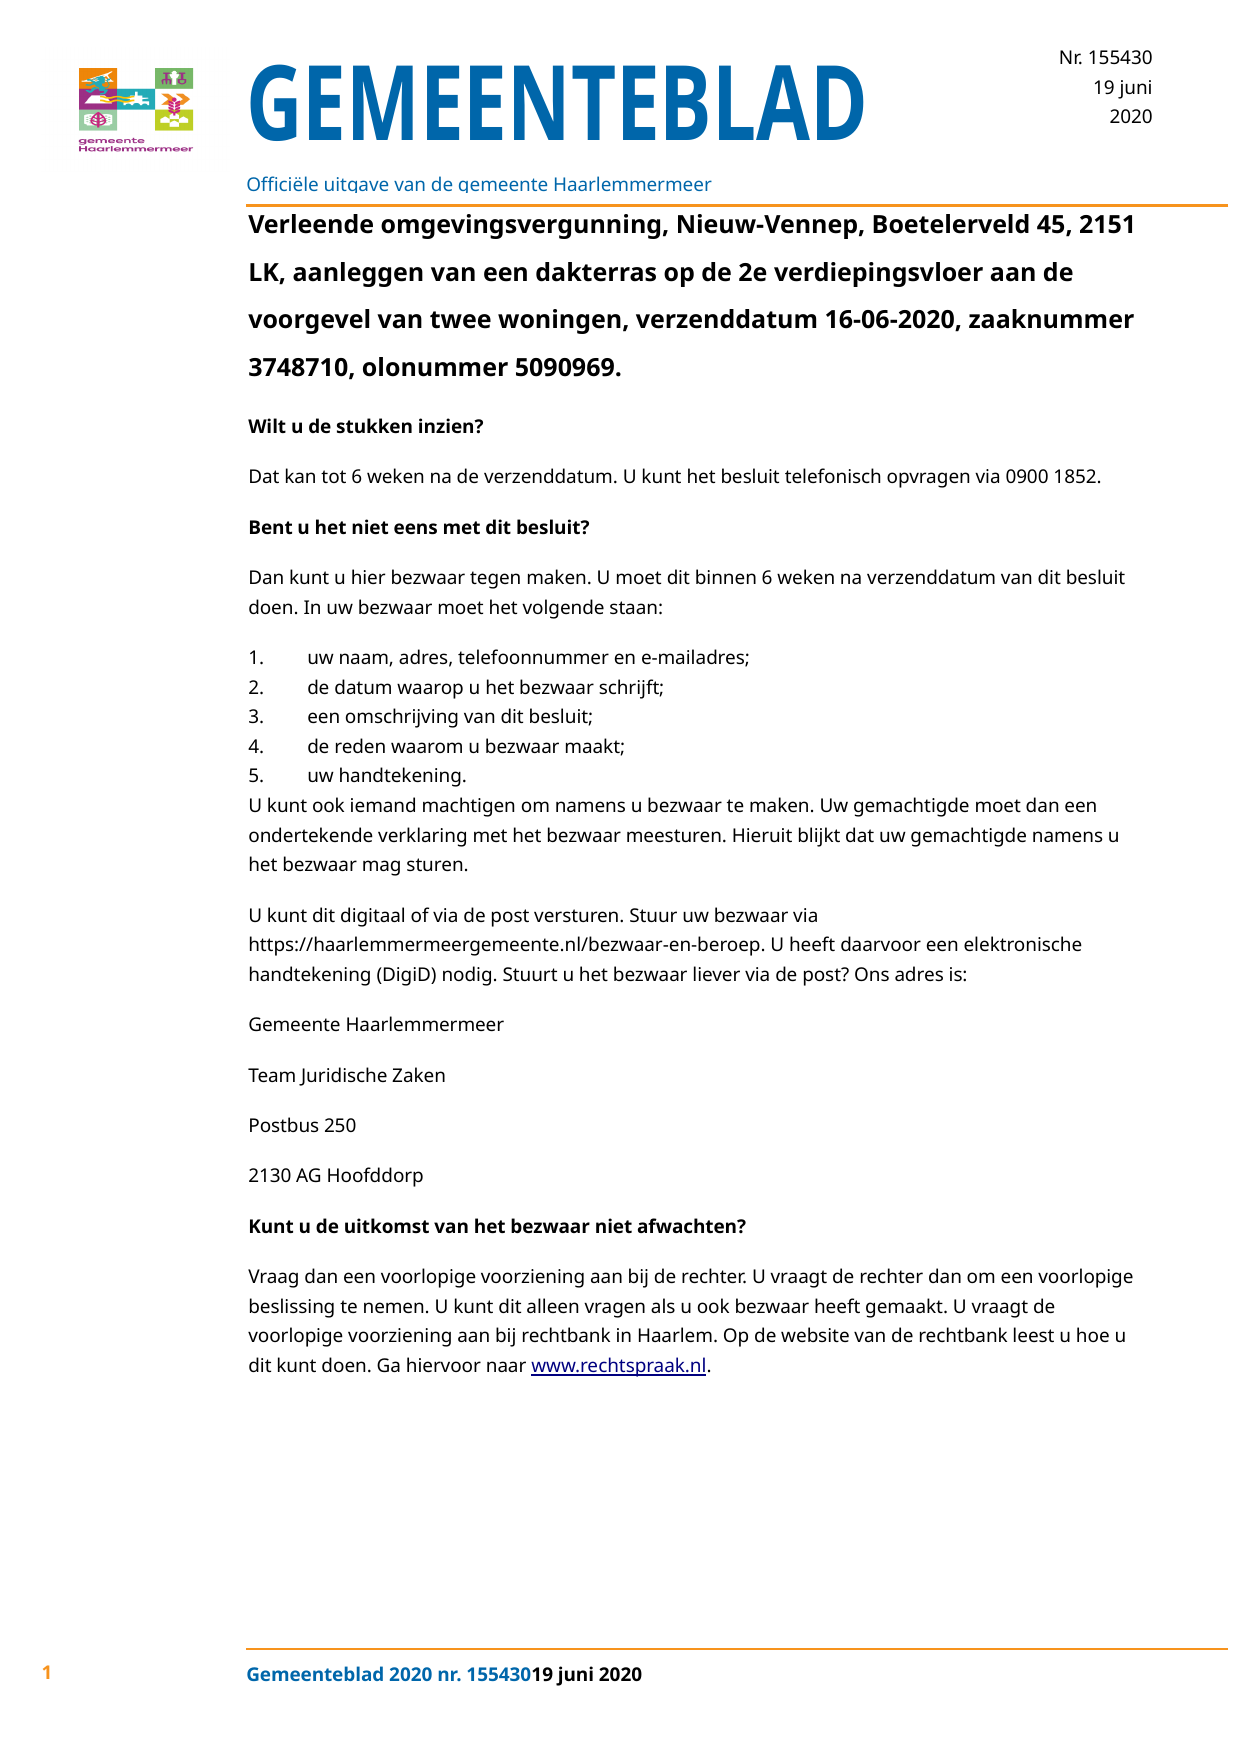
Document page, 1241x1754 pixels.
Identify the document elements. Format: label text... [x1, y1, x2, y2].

list een omschrijving van dit besluit; [248, 703, 1152, 729]
list uw handtekening. [248, 763, 1152, 788]
text Dan kunt u hier bezwaar tegen maken. U moet dit binnen 6 weken na verzenddatum van dit besluit doen. In uw bezwaar moet het volgende staan: [248, 564, 1152, 620]
text Vraag dan een voorlopige voorziening aan bij de rechter. U vraagt de rechter dan om een voorlopige beslissing te nemen. U kunt dit alleen vragen als u ook bezwaar heeft gemaakt. U vraagt de voorlopige voorziening aan bij rechtbank in Haarlem. Op de website van de rechtbank leest u hoe u dit kunt doen. Ga hiervoor naar www.rechtspraak.nl. [248, 1263, 1152, 1378]
text Team Juridische Zaken [248, 1062, 1152, 1088]
text U kunt ook iemand machtigen om namens u bezwaar te maken. Uw gemachtigde moet dan een ondertekende verklaring met het bezwaar meesturen. Hieruit blijkt dat uw gemachtigde namens u het bezwaar mag sturen. [248, 792, 1152, 877]
list de reden waarom u bezwaar maakt; [248, 733, 1152, 759]
text Bent u het niet eens met dit besluit? [248, 514, 1152, 540]
picture [41, 47, 231, 172]
text Postbus 250 [248, 1112, 1152, 1138]
text Dat kan tot 6 weken na de verzenddatum. U kunt het besluit telefonisch opvragen via 0900 1852. [248, 463, 1152, 489]
text Kunt u de uitkomst van het bezwaar niet afwachten? [248, 1213, 1152, 1239]
text U kunt dit digitaal of via de post versturen. Stuur uw bezwaar via https://haarlemmermeergemeente.nl/bezwaar-en-beroep. U heeft daarvoor een elektronische handtekening (DigiD) nodig. Stuurt u het bezwaar liever via de post? Ons adres is: [248, 902, 1152, 987]
list de datum waarop u het bezwaar schrijft; [248, 674, 1152, 700]
text Wilt u de stukken inzien? [248, 413, 1152, 439]
list uw naam, adres, telefoonnummer en e-mailadres; [248, 644, 1152, 670]
text 2130 AG Hoofddorp [248, 1163, 1152, 1188]
text Verleende omgevingsvergunning, Nieuw-Vennep, Boetelerveld 45, 2151 LK, aanleggen van een dakterras op de 2e verdiepingsvloer aan de voorgevel van twee woningen, verzenddatum 16-06-2020, zaaknummer 3748710, olonummer 5090969. [248, 207, 1152, 384]
text Gemeente Haarlemmermeer [248, 1011, 1152, 1037]
